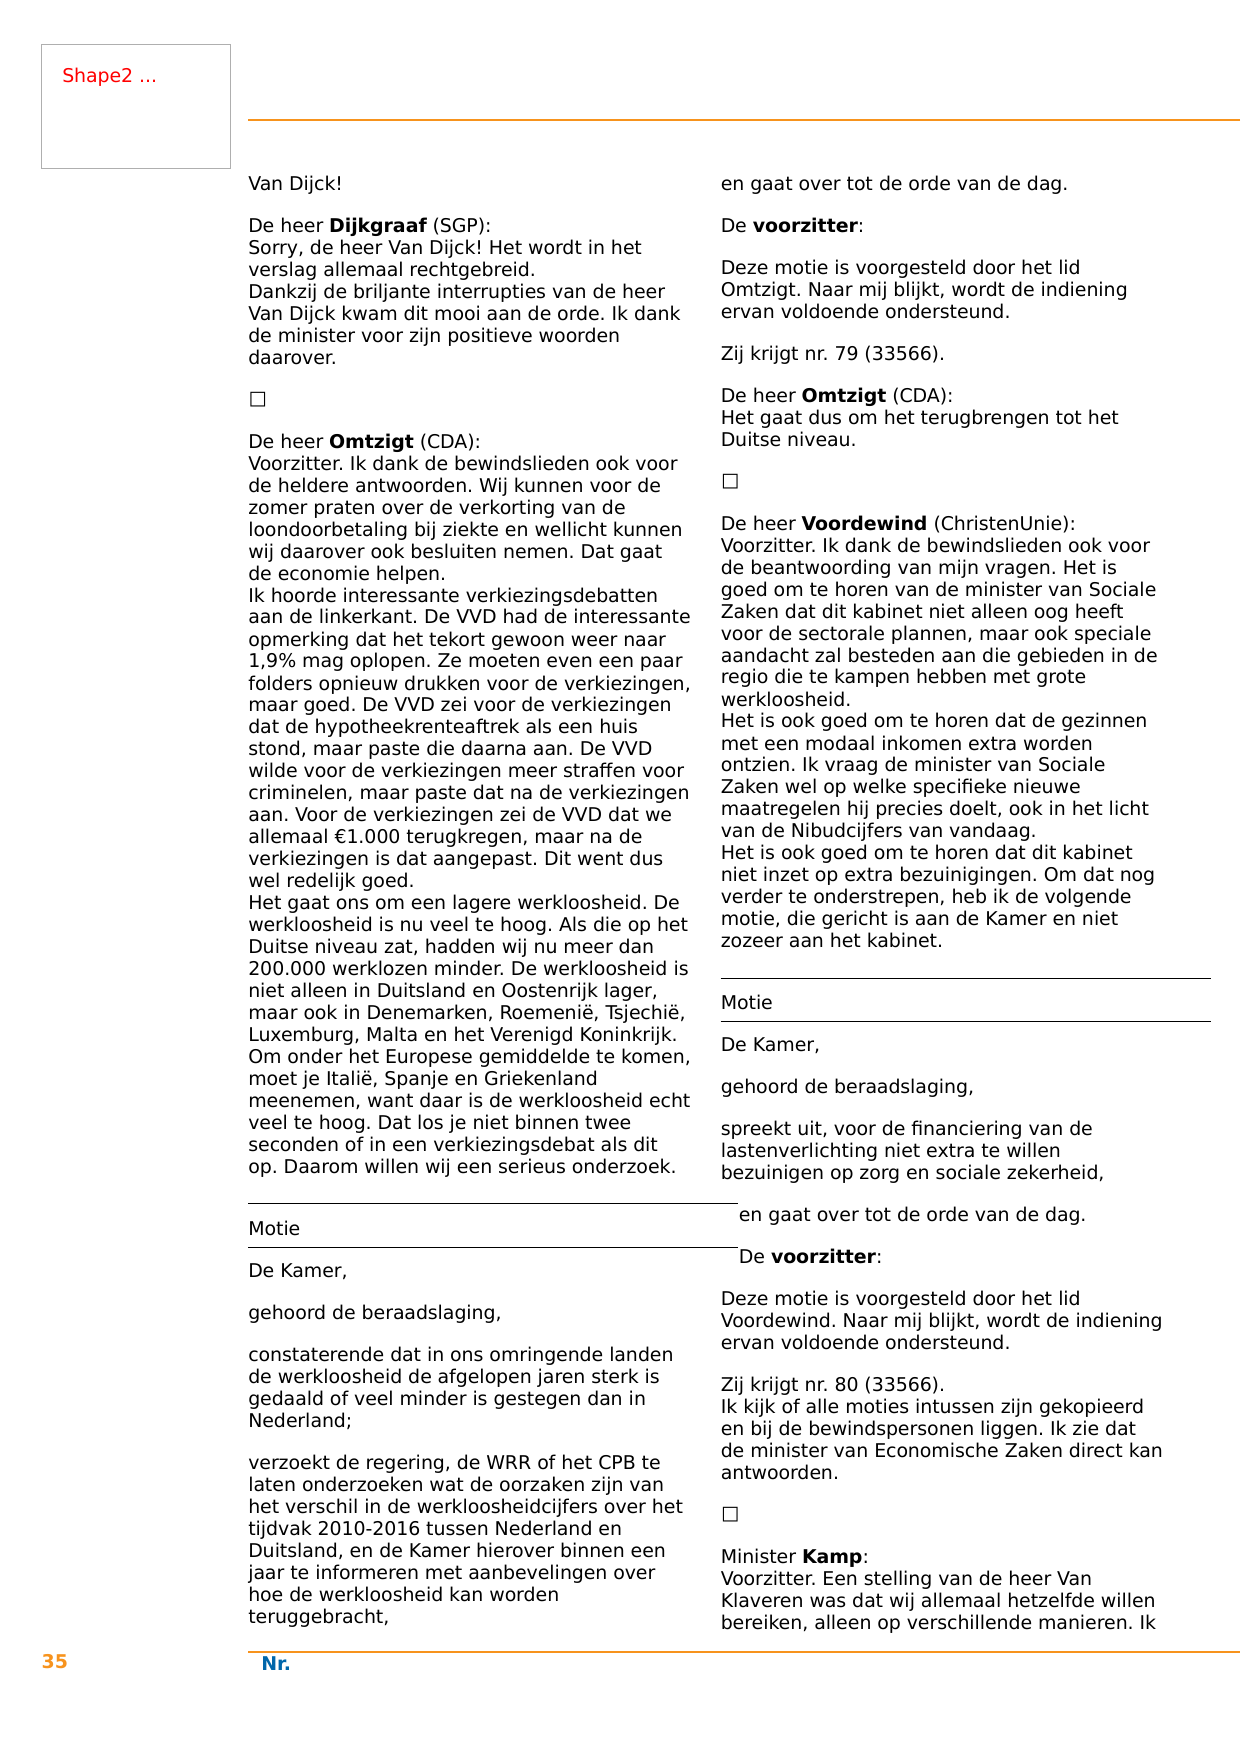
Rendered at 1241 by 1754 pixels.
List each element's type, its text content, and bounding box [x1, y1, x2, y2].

text Voorzitter. Een stelling van de heer Van Klaveren was dat wij allemaal hetzelfde willen bereiken, alleen op verschillende manieren. Ik [721, 1568, 1163, 1634]
text De heer Omtzigt (CDA): [721, 385, 1163, 407]
text gehoord de beraadslaging, [248, 1302, 691, 1324]
text De Kamer, [721, 1034, 1163, 1056]
text Minister Kamp: [721, 1546, 1163, 1568]
text Motie [721, 992, 1163, 1014]
text en gaat over tot de orde van de dag. [721, 173, 1163, 195]
text Zij krijgt nr. 80 (33566). [721, 1374, 1163, 1396]
text Van Dijck! [248, 173, 691, 195]
text constaterende dat in ons omringende landen de werkloosheid de afgelopen jaren sterk is gedaald of veel minder is gestegen dan in Nederland; [248, 1344, 691, 1432]
text en gaat over tot de orde van de dag. [721, 1204, 1163, 1226]
text Dankzij de briljante interrupties van de heer Van Dijck kwam dit mooi aan de orde. Ik dank de minister voor zijn positieve woorden daarover. [248, 281, 691, 369]
text De heer Dijkgraaf (SGP): [248, 215, 691, 237]
text Ik kijk of alle moties intussen zijn gekopieerd en bij de bewindspersonen liggen. Ik zie dat de minister van Economische Zaken direct kan antwoorden. [721, 1396, 1163, 1484]
text De Kamer, [248, 1260, 691, 1282]
text Het is ook goed om te horen dat de gezinnen met een modaal inkomen extra worden ontzien. Ik vraag de minister van Sociale Zaken wel op welke specifieke nieuwe maatregelen hij precies doelt, ook in het licht van de Nibudcijfers van vandaag. [721, 710, 1163, 842]
text Voorzitter. Ik dank de bewindslieden ook voor de beantwoording van mijn vragen. Het is goed om te horen van de minister van Sociale Zaken dat dit kabinet niet alleen oog heeft voor de sectorale plannen, maar ook speciale aandacht zal besteden aan die gebieden in de regio die te kampen hebben met grote werkloosheid. [721, 534, 1163, 710]
text Zij krijgt nr. 79 (33566). [721, 343, 1163, 365]
text De voorzitter: [721, 215, 1163, 237]
text Het is ook goed om te horen dat dit kabinet niet inzet op extra bezuinigingen. Om dat nog verder te onderstrepen, heb ik de volgende motie, die gericht is aan de Kamer en niet zozeer aan het kabinet. [721, 842, 1163, 952]
text Ik hoorde interessante verkiezingsdebatten aan de linkerkant. De VVD had de interessante opmerking dat het tekort gewoon weer naar 1,9% mag oplopen. Ze moeten even een paar folders opnieuw drukken voor de verkiezingen, maar goed. De VVD zei voor de verkiezingen dat de hypotheekrenteaftrek als een huis stond, maar paste die daarna aan. De VVD wilde voor de verkiezingen meer straffen voor criminelen, maar paste dat na de verkiezingen aan. Voor de verkiezingen zei de VVD dat we allemaal €1.000 terugkregen, maar na de verkiezingen is dat aangepast. Dit went dus wel redelijk goed. [248, 584, 691, 892]
text Sorry, de heer Van Dijck! Het wordt in het verslag allemaal rechtgebreid. [248, 237, 691, 281]
text verzoekt de regering, de WRR of het CPB te laten onderzoeken wat de oorzaken zijn van het verschil in de werkloosheidcijfers over het tijdvak 2010-2016 tussen Nederland en Duitsland, en de Kamer hierover binnen een jaar te informeren met aanbevelingen over hoe de werkloosheid kan worden teruggebracht, [248, 1452, 691, 1627]
text spreekt uit, voor de financiering van de lastenverlichting niet extra te willen bezuinigen op zorg en sociale zekerheid, [721, 1118, 1163, 1184]
text De heer Voordewind (ChristenUnie): [721, 513, 1163, 534]
text Voorzitter. Ik dank de bewindslieden ook voor de heldere antwoorden. Wij kunnen voor de zomer praten over de verkorting van de loondoorbetaling bij ziekte en wellicht kunnen wij daarover ook besluiten nemen. Dat gaat de economie helpen. [248, 453, 691, 584]
text Deze motie is voorgesteld door het lid Omtzigt. Naar mij blijkt, wordt de indiening ervan voldoende ondersteund. [721, 257, 1163, 323]
text Het gaat ons om een lagere werkloosheid. De werkloosheid is nu veel te hoog. Als die op het Duitse niveau zat, hadden wij nu meer dan 200.000 werklozen minder. De werkloosheid is niet alleen in Duitsland en Oostenrijk lager, maar ook in Denemarken, Roemenië, Tsjechië, Luxemburg, Malta en het Verenigd Koninkrijk. Om onder het Europese gemiddelde te komen, moet je Italië, Spanje en Griekenland meenemen, want daar is de werkloosheid echt veel te hoog. Dat los je niet binnen twee seconden of in een verkiezingsdebat als dit op. Daarom willen wij een serieus onderzoek. [248, 892, 691, 1178]
text Het gaat dus om het terugbrengen tot het Duitse niveau. [721, 407, 1163, 451]
text Deze motie is voorgesteld door het lid Voordewind. Naar mij blijkt, wordt de indiening ervan voldoende ondersteund. [721, 1288, 1163, 1354]
text gehoord de beraadslaging, [721, 1076, 1163, 1098]
text ⬜ [721, 1504, 1163, 1526]
text ⬜ [248, 389, 691, 411]
text Motie [248, 1218, 691, 1240]
text De heer Omtzigt (CDA): [248, 431, 691, 453]
text De voorzitter: [721, 1246, 1163, 1268]
text ⬜ [721, 471, 1163, 493]
